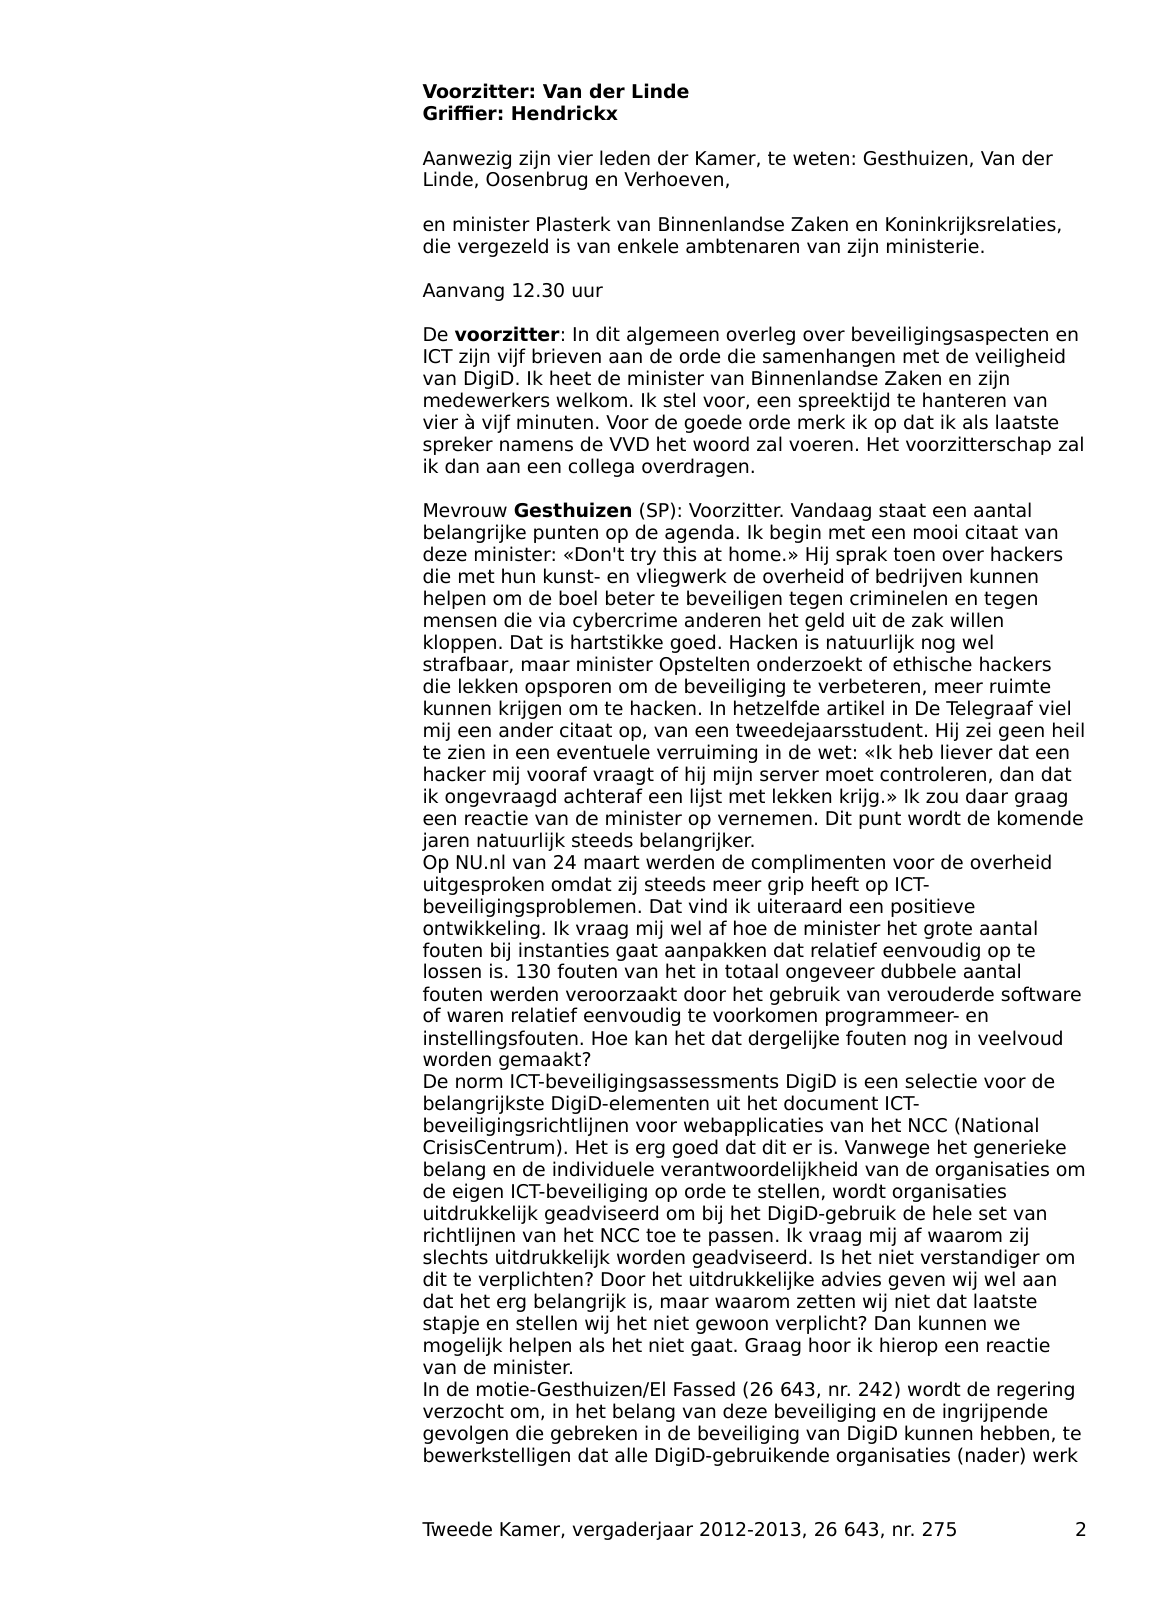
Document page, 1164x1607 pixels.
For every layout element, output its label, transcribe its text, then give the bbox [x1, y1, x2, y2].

text Griffier: Hendrickx [422, 103, 1087, 125]
text Aanvang 12.30 uur [422, 280, 1087, 302]
text In de motie-Gesthuizen/El Fassed (26 643, nr. 242) wordt de regering verzocht om, in het belang van deze beveiliging en de ingrijpende gevolgen die gebreken in de beveiliging van DigiD kunnen hebben, te bewerkstelligen dat alle DigiD-gebruikende organisaties (nader) werk [422, 1379, 1087, 1467]
text De voorzitter: In dit algemeen overleg over beveiligingsaspecten en ICT zijn vijf brieven aan de orde die samenhangen met de veiligheid van DigiD. Ik heet de minister van Binnenlandse Zaken en zijn medewerkers welkom. Ik stel voor, een spreektijd te hanteren van vier à vijf minuten. Voor de goede orde merk ik op dat ik als laatste spreker namens de VVD het woord zal voeren. Het voorzitterschap zal ik dan aan een collega overdragen. [422, 324, 1087, 478]
text en minister Plasterk van Binnenlandse Zaken en Koninkrijksrelaties, die vergezeld is van enkele ambtenaren van zijn ministerie. [422, 213, 1087, 257]
text Mevrouw Gesthuizen (SP): Voorzitter. Vandaag staat een aantal belangrijke punten op de agenda. Ik begin met een mooi citaat van deze minister: «Don't try this at home.» Hij sprak toen over hackers die met hun kunst- en vliegwerk de overheid of bedrijven kunnen helpen om de boel beter te beveiligen tegen criminelen en tegen mensen die via cybercrime anderen het geld uit de zak willen kloppen. Dat is hartstikke goed. Hacken is natuurlijk nog wel strafbaar, maar minister Opstelten onderzoekt of ethische hackers die lekken opsporen om de beveiliging te verbeteren, meer ruimte kunnen krijgen om te hacken. In hetzelfde artikel in De Telegraaf viel mij een ander citaat op, van een tweedejaarsstudent. Hij zei geen heil te zien in een eventuele verruiming in de wet: «Ik heb liever dat een hacker mij vooraf vraagt of hij mijn server moet controleren, dan dat ik ongevraagd achteraf een lijst met lekken krijg.» Ik zou daar graag een reactie van de minister op vernemen. Dit punt wordt de komende jaren natuurlijk steeds belangrijker. [422, 500, 1087, 852]
text Op NU.nl van 24 maart werden de complimenten voor de overheid uitgesproken omdat zij steeds meer grip heeft op ICT-beveiligingsproblemen. Dat vind ik uiteraard een positieve ontwikkeling. Ik vraag mij wel af hoe de minister het grote aantal fouten bij instanties gaat aanpakken dat relatief eenvoudig op te lossen is. 130 fouten van het in totaal ongeveer dubbele aantal fouten werden veroorzaakt door het gebruik van verouderde software of waren relatief eenvoudig te voorkomen programmeer- en instellingsfouten. Hoe kan het dat dergelijke fouten nog in veelvoud worden gemaakt? [422, 852, 1087, 1071]
text Aanwezig zijn vier leden der Kamer, te weten: Gesthuizen, Van der Linde, Oosenbrug en Verhoeven, [422, 147, 1087, 191]
text Voorzitter: Van der Linde [422, 81, 1087, 103]
text De norm ICT-beveiligingsassessments DigiD is een selectie voor de belangrijkste DigiD-elementen uit het document ICT-beveiligingsrichtlijnen voor webapplicaties van het NCC (National CrisisCentrum). Het is erg goed dat dit er is. Vanwege het generieke belang en de individuele verantwoordelijkheid van de organisaties om de eigen ICT-beveiliging op orde te stellen, wordt organisaties uitdrukkelijk geadviseerd om bij het DigiD-gebruik de hele set van richtlijnen van het NCC toe te passen. Ik vraag mij af waarom zij slechts uitdrukkelijk worden geadviseerd. Is het niet verstandiger om dit te verplichten? Door het uitdrukkelijke advies geven wij wel aan dat het erg belangrijk is, maar waarom zetten wij niet dat laatste stapje en stellen wij het niet gewoon verplicht? Dan kunnen we mogelijk helpen als het niet gaat. Graag hoor ik hierop een reactie van de minister. [422, 1071, 1087, 1379]
